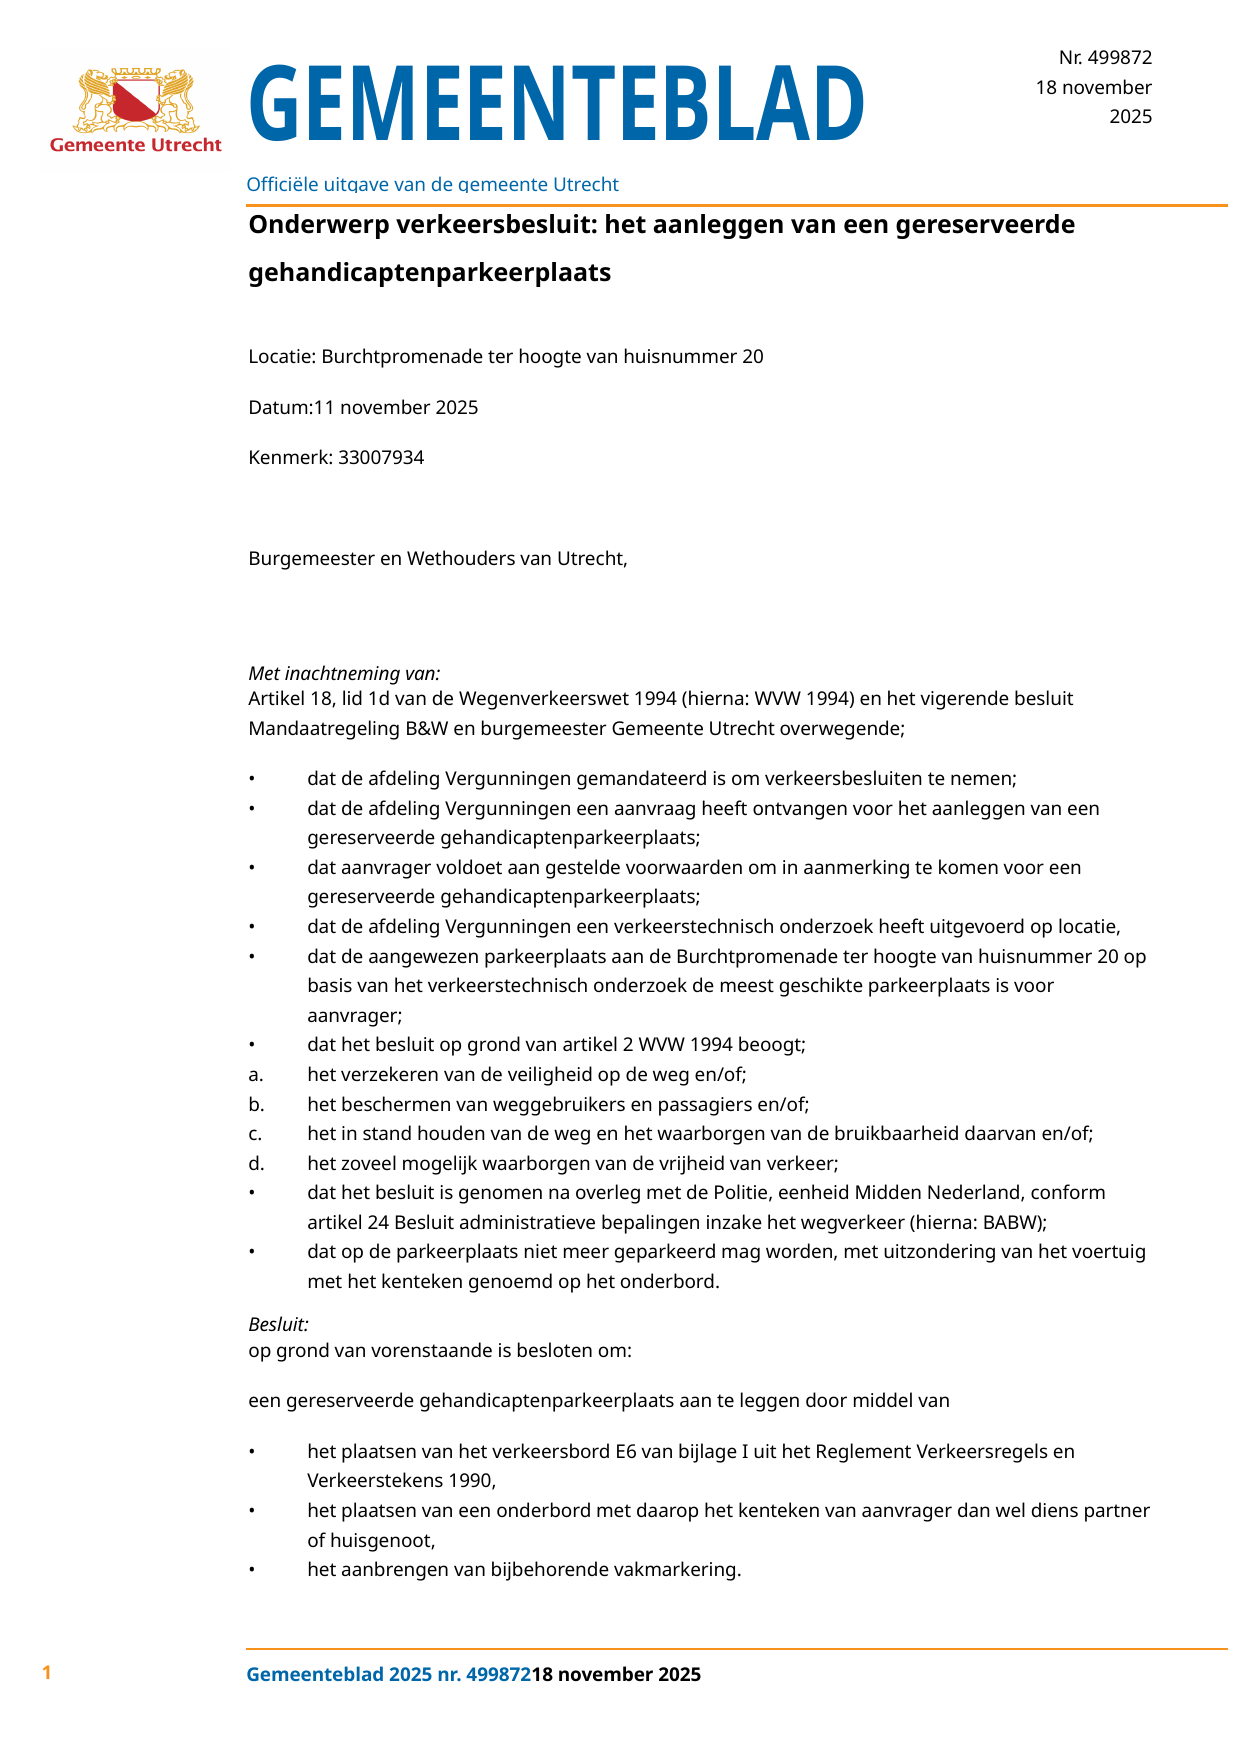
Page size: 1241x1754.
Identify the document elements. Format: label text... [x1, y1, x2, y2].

picture [41, 47, 231, 172]
list dat de afdeling Vergunningen gemandateerd is om verkeersbesluiten te nemen; [248, 765, 1152, 791]
text Locatie: Burchtpromenade ter hoogte van huisnummer 20 [248, 344, 1152, 369]
list het plaatsen van het verkeersbord E6 van bijlage I uit het Reglement Verkeersregels en Verkeerstekens 1990, [248, 1438, 1152, 1493]
text op grond van vorenstaande is besloten om: [248, 1337, 1152, 1363]
text Artikel 18, lid 1d van de Wegenverkeerswet 1994 (hierna: WVW 1994) en het vigerende besluit Mandaatregeling B&W en burgemeester Gemeente Utrecht overwegende; [248, 685, 1152, 741]
list dat op de parkeerplaats niet meer geparkeerd mag worden, met uitzondering van het voertuig met het kenteken genoemd op het onderbord. [248, 1239, 1152, 1294]
list het beschermen van weggebruikers en passagiers en/of; [248, 1091, 1152, 1117]
list het aanbrengen van bijbehorende vakmarkering. [248, 1556, 1152, 1582]
list het plaatsen van een onderbord met daarop het kenteken van aanvrager dan wel diens partner of huisgenoot, [248, 1497, 1152, 1552]
text Datum:11 november 2025 [248, 394, 1152, 420]
list het verzekeren van de veiligheid op de weg en/of; [248, 1061, 1152, 1087]
list het in stand houden van de weg en het waarborgen van de bruikbaarheid daarvan en/of; [248, 1120, 1152, 1146]
text Kenmerk: 33007934 [248, 444, 1152, 470]
list het zoveel mogelijk waarborgen van de vrijheid van verkeer; [248, 1150, 1152, 1176]
list dat de afdeling Vergunningen een aanvraag heeft ontvangen voor het aanleggen van een gereserveerde gehandicaptenparkeerplaats; [248, 795, 1152, 850]
list dat het besluit is genomen na overleg met de Politie, eenheid Midden Nederland, conform artikel 24 Besluit administratieve bepalingen inzake het wegverkeer (hierna: BABW); [248, 1179, 1152, 1235]
text Onderwerp verkeersbesluit: het aanleggen van een gereserveerde gehandicaptenparkeerplaats [248, 207, 1152, 288]
text Burgemeester en Wethouders van Utrecht, [248, 545, 1152, 571]
text Besluit: [248, 1311, 1152, 1337]
text een gereserveerde gehandicaptenparkeerplaats aan te leggen door middel van [248, 1388, 1152, 1413]
text Met inachtneming van: [248, 660, 1152, 685]
list dat de afdeling Vergunningen een verkeerstechnisch onderzoek heeft uitgevoerd op locatie, [248, 913, 1152, 939]
list dat aanvrager voldoet aan gestelde voorwaarden om in aanmerking te komen voor een gereserveerde gehandicaptenparkeerplaats; [248, 854, 1152, 909]
list dat het besluit op grond van artikel 2 WVW 1994 beoogt; [248, 1032, 1152, 1057]
list dat de aangewezen parkeerplaats aan de Burchtpromenade ter hoogte van huisnummer 20 op basis van het verkeerstechnisch onderzoek de meest geschikte parkeerplaats is voor aanvrager; [248, 943, 1152, 1028]
